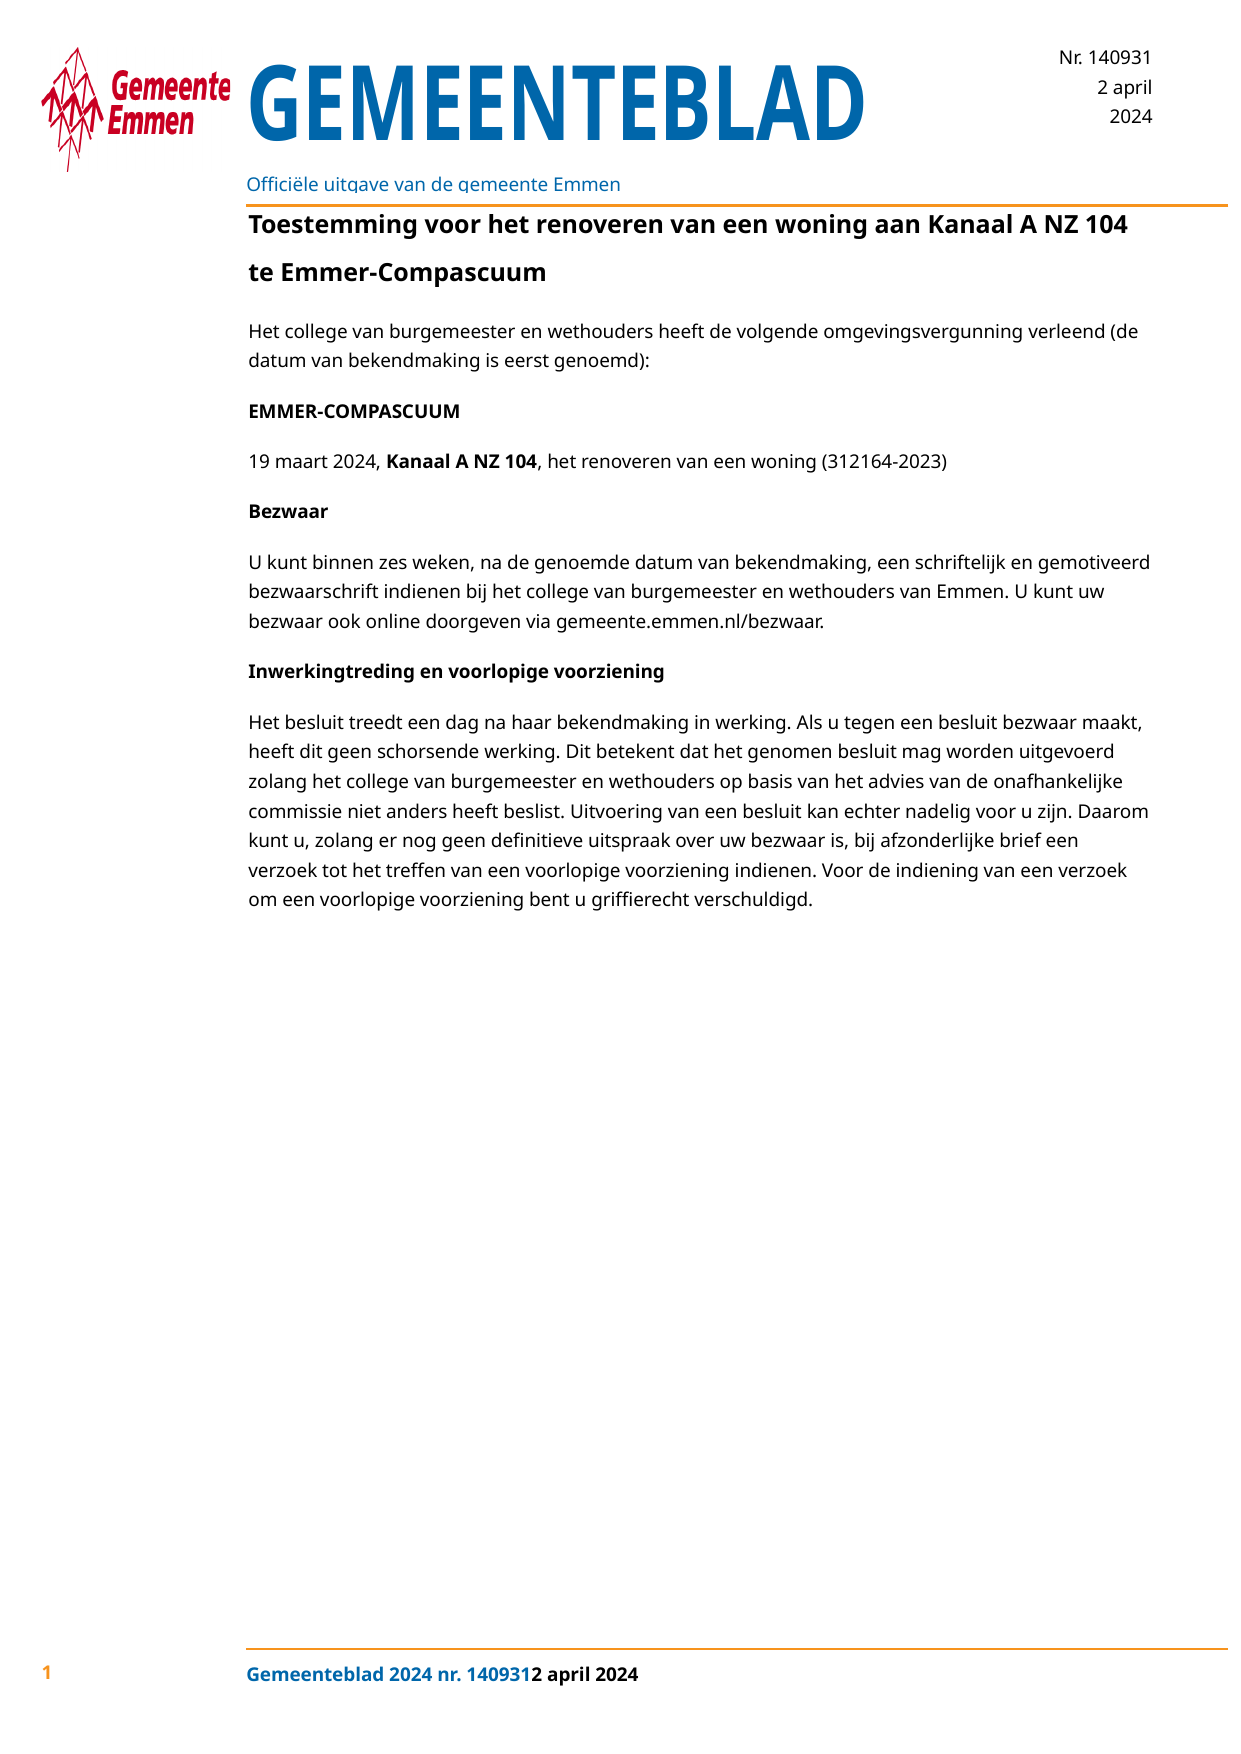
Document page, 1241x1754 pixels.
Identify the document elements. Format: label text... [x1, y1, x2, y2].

text 19 maart 2024, Kanaal A NZ 104, het renoveren van een woning (312164-2023) [248, 448, 1152, 474]
text Het besluit treedt een dag na haar bekendmaking in werking. Als u tegen een besluit bezwaar maakt, heeft dit geen schorsende werking. Dit betekent dat het genomen besluit mag worden uitgevoerd zolang het college van burgemeester en wethouders op basis van het advies van de onafhankelijke commissie niet anders heeft beslist. Uitvoering van een besluit kan echter nadelig voor u zijn. Daarom kunt u, zolang er nog geen definitieve uitspraak over uw bezwaar is, bij afzonderlijke brief een verzoek tot het treffen van een voorlopige voorziening indienen. Voor de indiening van een verzoek om een voorlopige voorziening bent u griffierecht verschuldigd. [248, 709, 1152, 912]
text Toestemming voor het renoveren van een woning aan Kanaal A NZ 104 te Emmer-Compascuum [248, 207, 1152, 288]
text U kunt binnen zes weken, na de genoemde datum van bekendmaking, een schriftelijk en gemotiveerd bezwaarschrift indienen bij het college van burgemeester en wethouders van Emmen. U kunt uw bezwaar ook online doorgeven via gemeente.emmen.nl/bezwaar. [248, 549, 1152, 634]
text Bezwaar [248, 499, 1152, 524]
text Het college van burgemeester en wethouders heeft de volgende omgevingsvergunning verleend (de datum van bekendmaking is eerst genoemd): [248, 318, 1152, 373]
text Inwerkingtreding en voorlopige voorziening [248, 659, 1152, 684]
text EMMER-COMPASCUUM [248, 398, 1152, 424]
picture [41, 47, 231, 172]
